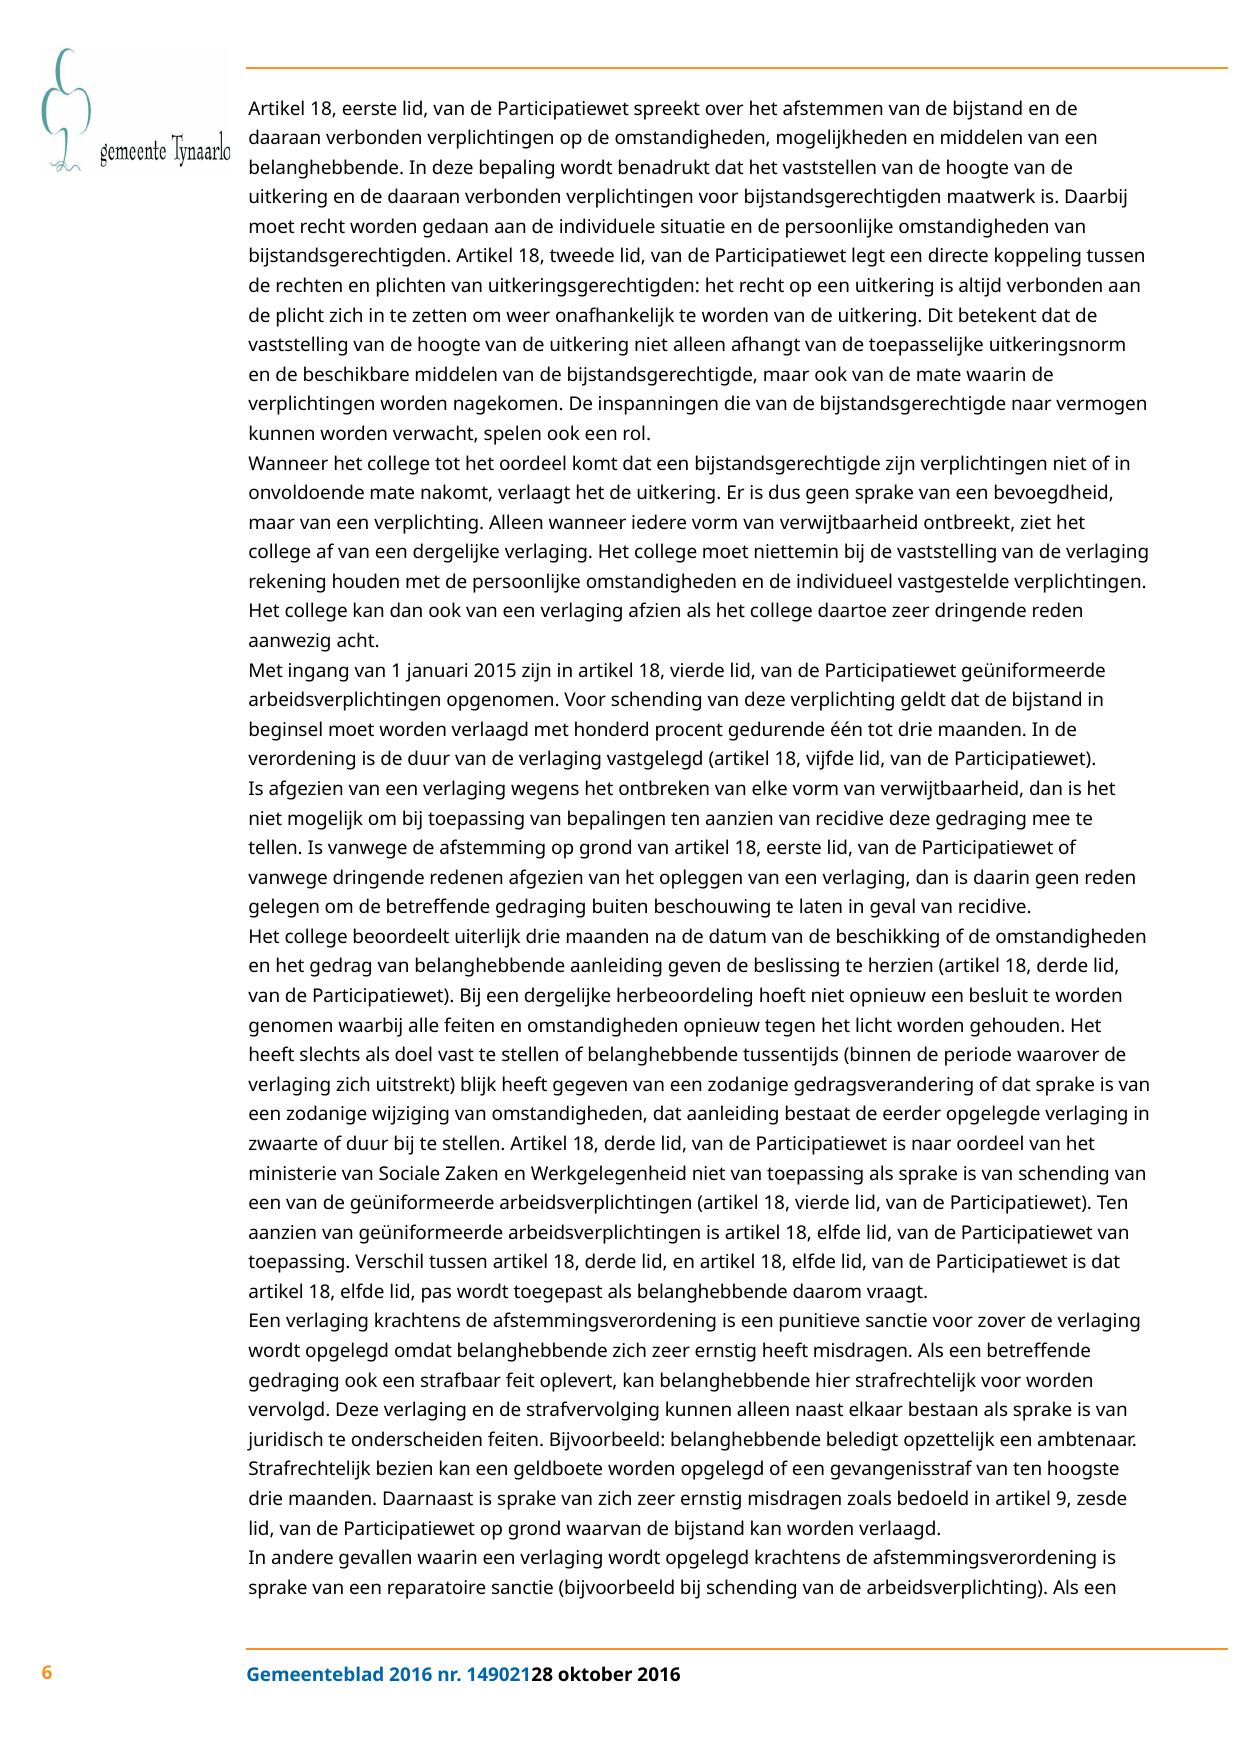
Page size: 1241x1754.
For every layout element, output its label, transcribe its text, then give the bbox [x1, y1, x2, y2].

text Een verlaging krachtens de afstemmingsverordening is een punitieve sanctie voor zover de verlaging wordt opgelegd omdat belanghebbende zich zeer ernstig heeft misdragen. Als een betreffende gedraging ook een strafbaar feit oplevert, kan belanghebbende hier strafrechtelijk voor worden vervolgd. Deze verlaging en de strafvervolging kunnen alleen naast elkaar bestaan als sprake is van juridisch te onderscheiden feiten. Bijvoorbeeld: belanghebbende beledigt opzettelijk een ambtenaar. Strafrechtelijk bezien kan een geldboete worden opgelegd of een gevangenisstraf van ten hoogste drie maanden. Daarnaast is sprake van zich zeer ernstig misdragen zoals bedoeld in artikel 9, zesde lid, van de Participatiewet op grond waarvan de bijstand kan worden verlaagd. [248, 1308, 1152, 1541]
text Met ingang van 1 januari 2015 zijn in artikel 18, vierde lid, van de Participatiewet geüniformeerde arbeidsverplichtingen opgenomen. Voor schending van deze verplichting geldt dat de bijstand in beginsel moet worden verlaagd met honderd procent gedurende één tot drie maanden. In de verordening is de duur van de verlaging vastgelegd (artikel 18, vijfde lid, van de Participatiewet). [248, 657, 1152, 771]
text Wanneer het college tot het oordeel komt dat een bijstandsgerechtigde zijn verplichtingen niet of in onvoldoende mate nakomt, verlaagt het de uitkering. Er is dus geen sprake van een bevoegdheid, maar van een verplichting. Alleen wanneer iedere vorm van verwijtbaarheid ontbreekt, ziet het college af van een dergelijke verlaging. Het college moet niettemin bij de vaststelling van de verlaging rekening houden met de persoonlijke omstandigheden en de individueel vastgestelde verplichtingen. Het college kan dan ook van een verlaging afzien als het college daartoe zeer dringende reden aanwezig acht. [248, 450, 1152, 653]
picture [41, 47, 231, 172]
text Artikel 18, eerste lid, van de Participatiewet spreekt over het afstemmen van de bijstand en de daaraan verbonden verplichtingen op de omstandigheden, mogelijkheden en middelen van een belanghebbende. In deze bepaling wordt benadrukt dat het vaststellen van de hoogte van de uitkering en de daaraan verbonden verplichtingen voor bijstandsgerechtigden maatwerk is. Daarbij moet recht worden gedaan aan de individuele situatie en de persoonlijke omstandigheden van bijstandsgerechtigden. Artikel 18, tweede lid, van de Participatiewet legt een directe koppeling tussen de rechten en plichten van uitkeringsgerechtigden: het recht op een uitkering is altijd verbonden aan de plicht zich in te zetten om weer onafhankelijk te worden van de uitkering. Dit betekent dat de vaststelling van de hoogte van de uitkering niet alleen afhangt van de toepasselijke uitkeringsnorm en de beschikbare middelen van de bijstandsgerechtigde, maar ook van de mate waarin de verplichtingen worden nagekomen. De inspanningen die van de bijstandsgerechtigde naar vermogen kunnen worden verwacht, spelen ook een rol. [248, 95, 1152, 446]
text In andere gevallen waarin een verlaging wordt opgelegd krachtens de afstemmingsverordening is sprake van een reparatoire sanctie (bijvoorbeeld bij schending van de arbeidsverplichting). Als een [248, 1544, 1152, 1600]
text Het college beoordeelt uiterlijk drie maanden na de datum van de beschikking of de omstandigheden en het gedrag van belanghebbende aanleiding geven de beslissing te herzien (artikel 18, derde lid, van de Participatiewet). Bij een dergelijke herbeoordeling hoeft niet opnieuw een besluit te worden genomen waarbij alle feiten en omstandigheden opnieuw tegen het licht worden gehouden. Het heeft slechts als doel vast te stellen of belanghebbende tussentijds (binnen de periode waarover de verlaging zich uitstrekt) blijk heeft gegeven van een zodanige gedragsverandering of dat sprake is van een zodanige wijziging van omstandigheden, dat aanleiding bestaat de eerder opgelegde verlaging in zwaarte of duur bij te stellen. Artikel 18, derde lid, van de Participatiewet is naar oordeel van het ministerie van Sociale Zaken en Werkgelegenheid niet van toepassing als sprake is van schending van een van de geüniformeerde arbeidsverplichtingen (artikel 18, vierde lid, van de Participatiewet). Ten aanzien van geüniformeerde arbeidsverplichtingen is artikel 18, elfde lid, van de Participatiewet van toepassing. Verschil tussen artikel 18, derde lid, en artikel 18, elfde lid, van de Participatiewet is dat artikel 18, elfde lid, pas wordt toegepast als belanghebbende daarom vraagt. [248, 923, 1152, 1304]
text Is afgezien van een verlaging wegens het ontbreken van elke vorm van verwijtbaarheid, dan is het niet mogelijk om bij toepassing van bepalingen ten aanzien van recidive deze gedraging mee te tellen. Is vanwege de afstemming op grond van artikel 18, eerste lid, van de Participatiewet of vanwege dringende redenen afgezien van het opleggen van een verlaging, dan is daarin geen reden gelegen om de betreffende gedraging buiten beschouwing te laten in geval van recidive. [248, 775, 1152, 919]
